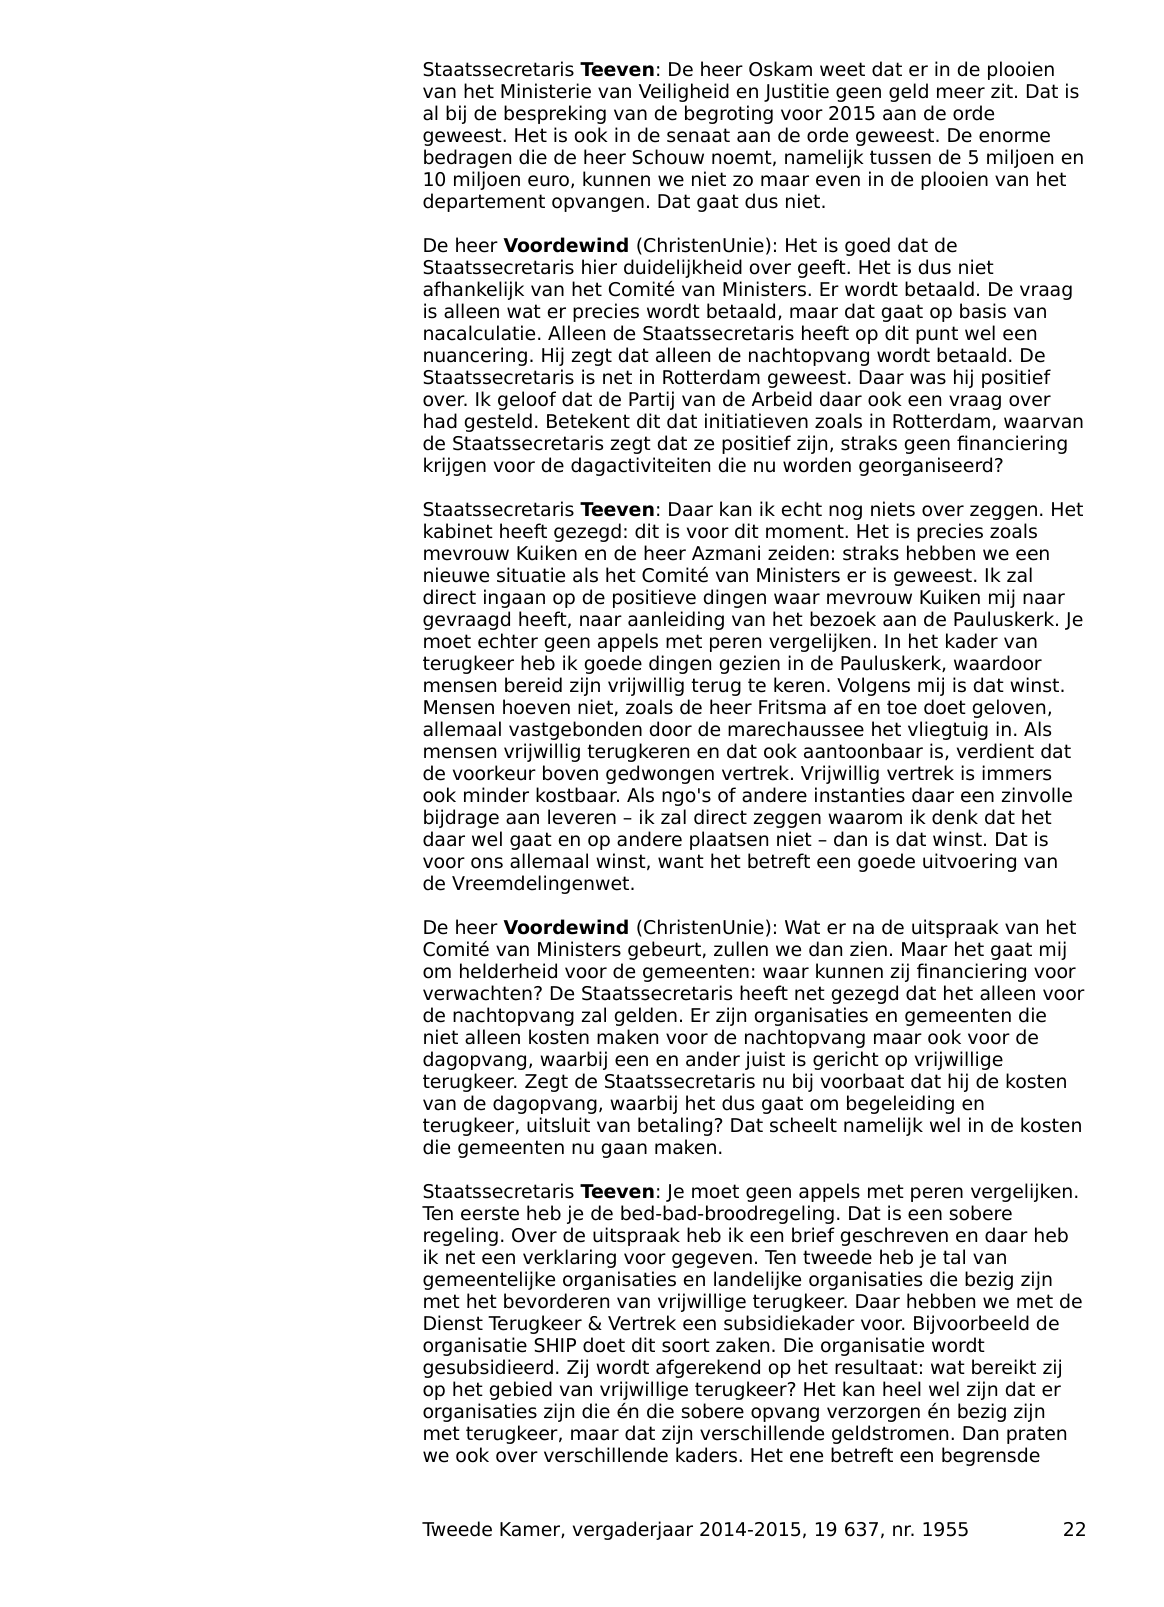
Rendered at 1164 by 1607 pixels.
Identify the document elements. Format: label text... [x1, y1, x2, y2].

text Staatssecretaris Teeven: De heer Oskam weet dat er in de plooien van het Ministerie van Veiligheid en Justitie geen geld meer zit. Dat is al bij de bespreking van de begroting voor 2015 aan de orde geweest. Het is ook in de senaat aan de orde geweest. De enorme bedragen die de heer Schouw noemt, namelijk tussen de 5 miljoen en 10 miljoen euro, kunnen we niet zo maar even in de plooien van het departement opvangen. Dat gaat dus niet. [422, 59, 1087, 213]
text Staatssecretaris Teeven: Je moet geen appels met peren vergelijken. Ten eerste heb je de bed-bad-broodregeling. Dat is een sobere regeling. Over de uitspraak heb ik een brief geschreven en daar heb ik net een verklaring voor gegeven. Ten tweede heb je tal van gemeentelijke organisaties en landelijke organisaties die bezig zijn met het bevorderen van vrijwillige terugkeer. Daar hebben we met de Dienst Terugkeer & Vertrek een subsidiekader voor. Bijvoorbeeld de organisatie SHIP doet dit soort zaken. Die organisatie wordt gesubsidieerd. Zij wordt afgerekend op het resultaat: wat bereikt zij op het gebied van vrijwillige terugkeer? Het kan heel wel zijn dat er organisaties zijn die én die sobere opvang verzorgen én bezig zijn met terugkeer, maar dat zijn verschillende geldstromen. Dan praten we ook over verschillende kaders. Het ene betreft een begrensde [422, 1181, 1087, 1467]
text De heer Voordewind (ChristenUnie): Wat er na de uitspraak van het Comité van Ministers gebeurt, zullen we dan zien. Maar het gaat mij om helderheid voor de gemeenten: waar kunnen zij financiering voor verwachten? De Staatssecretaris heeft net gezegd dat het alleen voor de nachtopvang zal gelden. Er zijn organisaties en gemeenten die niet alleen kosten maken voor de nachtopvang maar ook voor de dagopvang, waarbij een en ander juist is gericht op vrijwillige terugkeer. Zegt de Staatssecretaris nu bij voorbaat dat hij de kosten van de dagopvang, waarbij het dus gaat om begeleiding en terugkeer, uitsluit van betaling? Dat scheelt namelijk wel in de kosten die gemeenten nu gaan maken. [422, 917, 1087, 1159]
text Staatssecretaris Teeven: Daar kan ik echt nog niets over zeggen. Het kabinet heeft gezegd: dit is voor dit moment. Het is precies zoals mevrouw Kuiken en de heer Azmani zeiden: straks hebben we een nieuwe situatie als het Comité van Ministers er is geweest. Ik zal direct ingaan op de positieve dingen waar mevrouw Kuiken mij naar gevraagd heeft, naar aanleiding van het bezoek aan de Pauluskerk. Je moet echter geen appels met peren vergelijken. In het kader van terugkeer heb ik goede dingen gezien in de Pauluskerk, waardoor mensen bereid zijn vrijwillig terug te keren. Volgens mij is dat winst. Mensen hoeven niet, zoals de heer Fritsma af en toe doet geloven, allemaal vastgebonden door de marechaussee het vliegtuig in. Als mensen vrijwillig terugkeren en dat ook aantoonbaar is, verdient dat de voorkeur boven gedwongen vertrek. Vrijwillig vertrek is immers ook minder kostbaar. Als ngo's of andere instanties daar een zinvolle bijdrage aan leveren – ik zal direct zeggen waarom ik denk dat het daar wel gaat en op andere plaatsen niet – dan is dat winst. Dat is voor ons allemaal winst, want het betreft een goede uitvoering van de Vreemdelingenwet. [422, 499, 1087, 895]
text De heer Voordewind (ChristenUnie): Het is goed dat de Staatssecretaris hier duidelijkheid over geeft. Het is dus niet afhankelijk van het Comité van Ministers. Er wordt betaald. De vraag is alleen wat er precies wordt betaald, maar dat gaat op basis van nacalculatie. Alleen de Staatssecretaris heeft op dit punt wel een nuancering. Hij zegt dat alleen de nachtopvang wordt betaald. De Staatssecretaris is net in Rotterdam geweest. Daar was hij positief over. Ik geloof dat de Partij van de Arbeid daar ook een vraag over had gesteld. Betekent dit dat initiatieven zoals in Rotterdam, waarvan de Staatssecretaris zegt dat ze positief zijn, straks geen financiering krijgen voor de dagactiviteiten die nu worden georganiseerd? [422, 235, 1087, 477]
